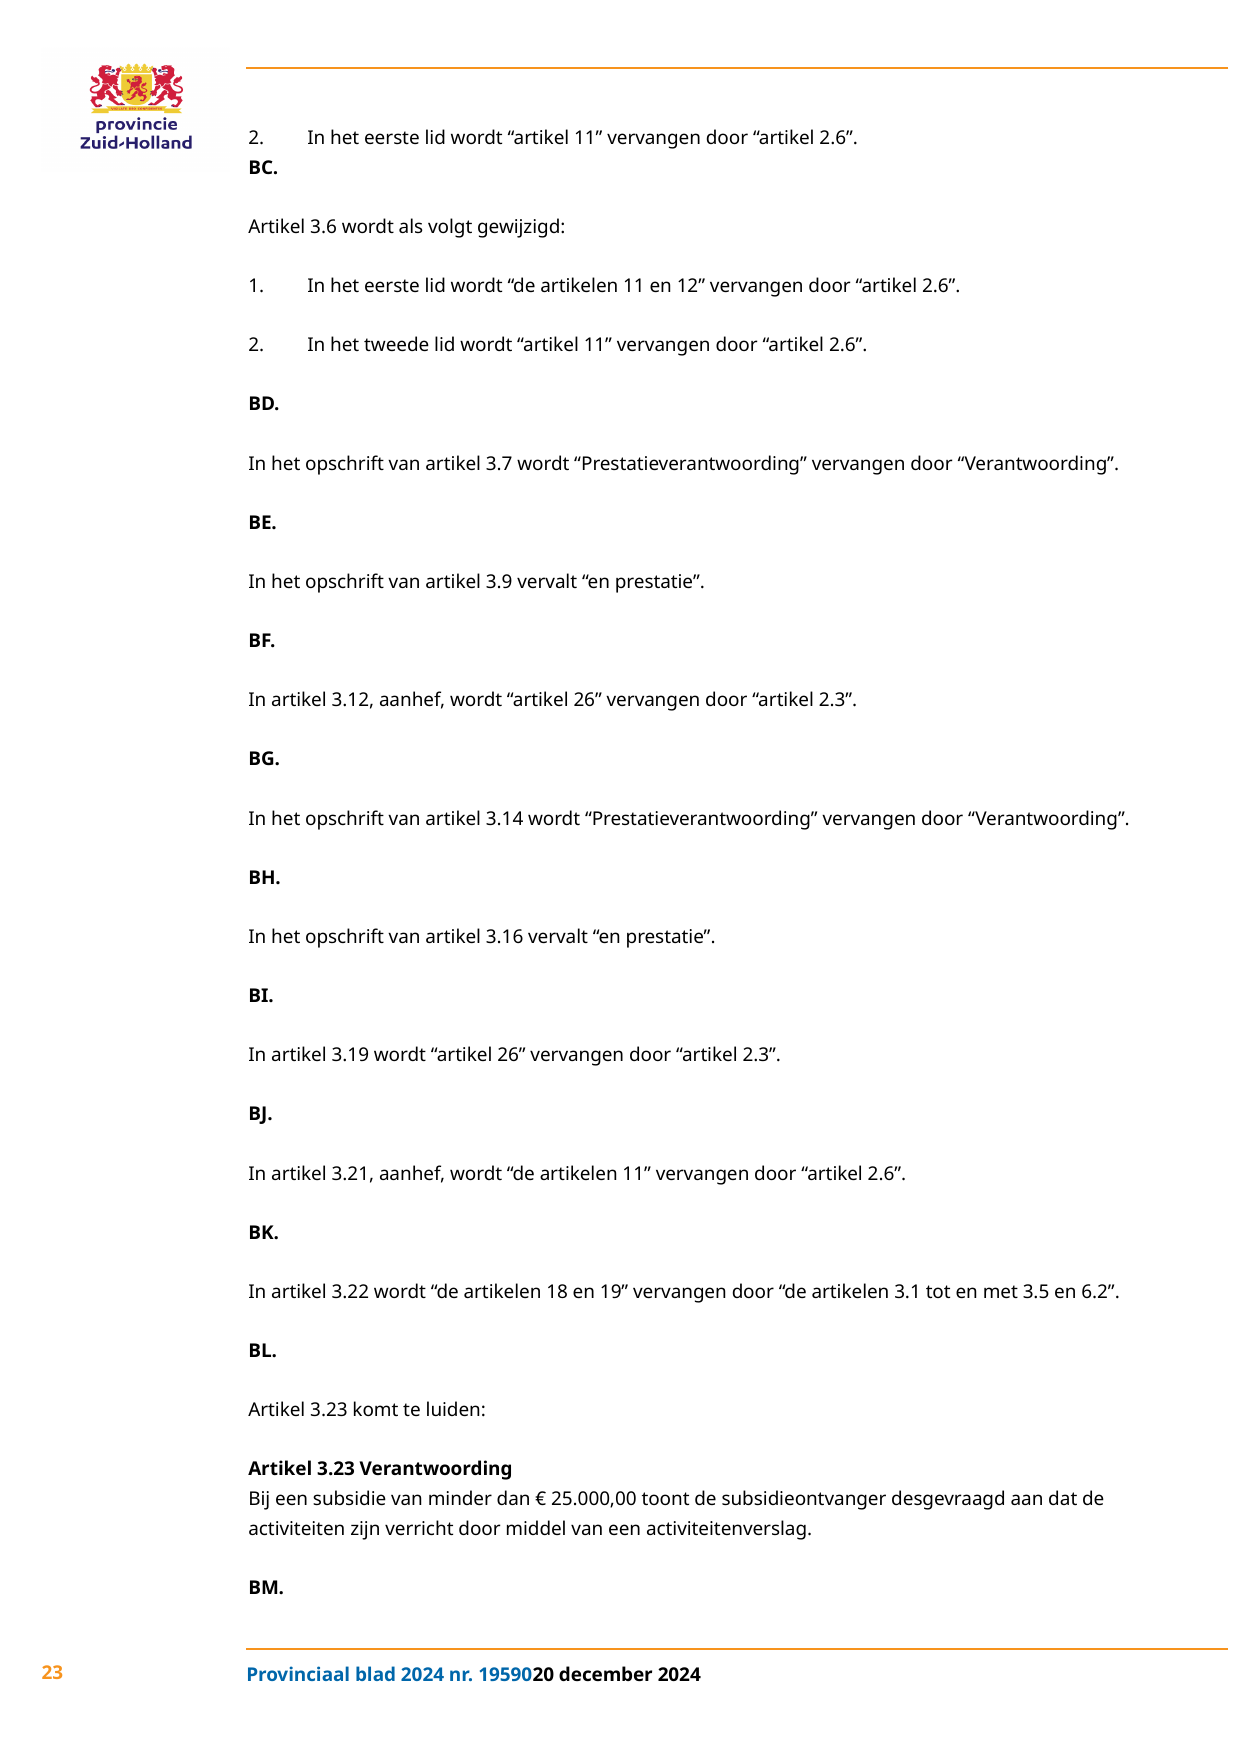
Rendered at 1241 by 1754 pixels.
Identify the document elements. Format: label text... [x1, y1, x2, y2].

text In artikel 3.12, aanhef, wordt “artikel 26” vervangen door “artikel 2.3”. [248, 686, 1152, 712]
text In artikel 3.21, aanhef, wordt “de artikelen 11” vervangen door “artikel 2.6”. [248, 1160, 1152, 1186]
text BK. [248, 1219, 1152, 1245]
list In het eerste lid wordt “artikel 11” vervangen door “artikel 2.6”. [248, 124, 1152, 150]
text In het opschrift van artikel 3.14 wordt “Prestatieverantwoording” vervangen door “Verantwoording”. [248, 805, 1152, 831]
text BL. [248, 1337, 1152, 1363]
text In artikel 3.19 wordt “artikel 26” vervangen door “artikel 2.3”. [248, 1041, 1152, 1067]
text BC. [248, 154, 1152, 180]
text Artikel 3.6 wordt als volgt gewijzigd: [248, 213, 1152, 239]
text In artikel 3.22 wordt “de artikelen 18 en 19” vervangen door “de artikelen 3.1 tot en met 3.5 en 6.2”. [248, 1278, 1152, 1304]
text BF. [248, 627, 1152, 653]
text BM. [248, 1574, 1152, 1600]
text In het opschrift van artikel 3.7 wordt “Prestatieverantwoording” vervangen door “Verantwoording”. [248, 450, 1152, 476]
picture [41, 47, 231, 172]
text Artikel 3.23 komt te luiden: [248, 1396, 1152, 1422]
text In het opschrift van artikel 3.9 vervalt “en prestatie”. [248, 568, 1152, 594]
text Artikel 3.23 Verantwoording [248, 1456, 1152, 1481]
text BE. [248, 509, 1152, 535]
list In het eerste lid wordt “de artikelen 11 en 12” vervangen door “artikel 2.6”. [248, 272, 1152, 298]
text In het opschrift van artikel 3.16 vervalt “en prestatie”. [248, 923, 1152, 949]
text Bij een subsidie van minder dan € 25.000,00 toont de subsidieontvanger desgevraagd aan dat de activiteiten zijn verricht door middel van een activiteitenverslag. [248, 1485, 1152, 1541]
text BG. [248, 746, 1152, 771]
text BI. [248, 982, 1152, 1008]
text BJ. [248, 1101, 1152, 1126]
text BH. [248, 864, 1152, 890]
list In het tweede lid wordt “artikel 11” vervangen door “artikel 2.6”. [248, 331, 1152, 357]
text BD. [248, 391, 1152, 416]
